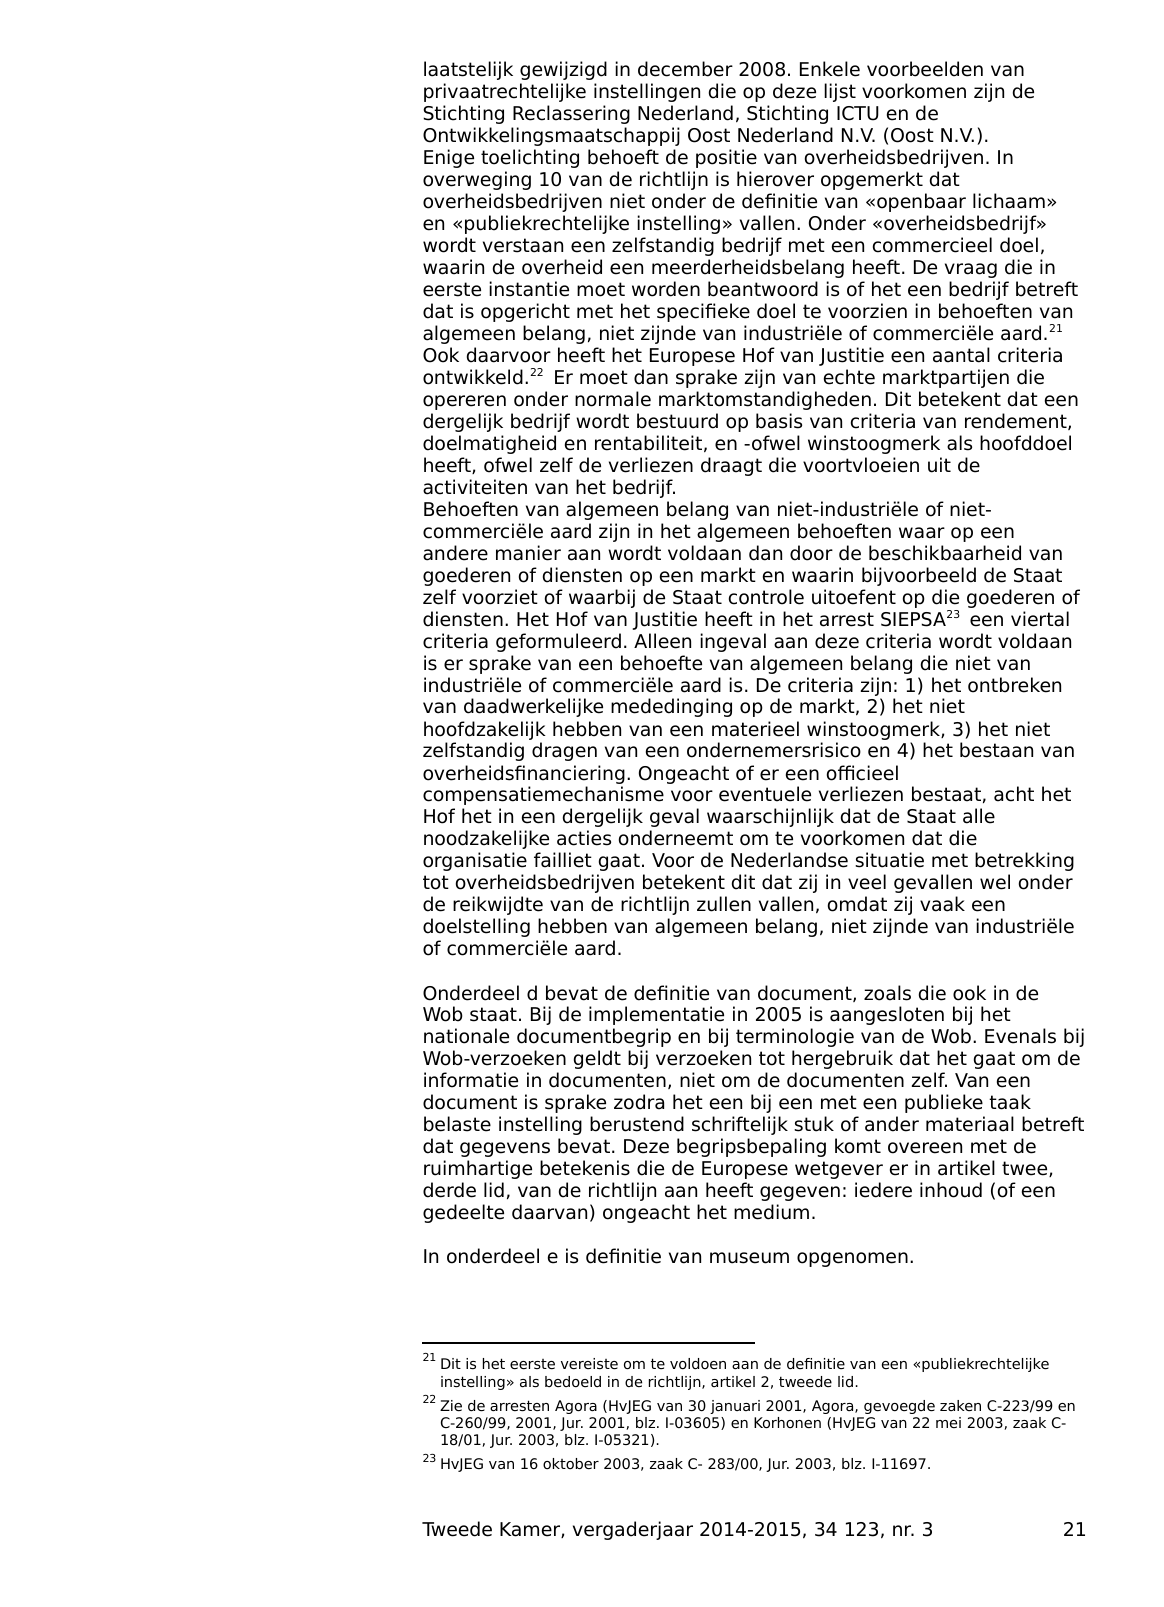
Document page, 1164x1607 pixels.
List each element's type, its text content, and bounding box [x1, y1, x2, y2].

text HvJEG van 16 oktober 2003, zaak C- 283/00, Jur. 2003, blz. I-11697. [422, 1452, 1087, 1474]
text Dit is het eerste vereiste om te voldoen aan de definitie van een «publiekrechtelijke instelling» als bedoeld in de richtlijn, artikel 2, tweede lid. [422, 1352, 1087, 1391]
text Zie de arresten Agora (HvJEG van 30 januari 2001, Agora, gevoegde zaken C-223/99 en C-260/99, 2001, Jur. 2001, blz. I-03605) en Korhonen (HvJEG van 22 mei 2003, zaak C-18/01, Jur. 2003, blz. I-05321). [422, 1393, 1087, 1449]
text laatstelijk gewijzigd in december 2008. Enkele voorbeelden van privaatrechtelijke instellingen die op deze lijst voorkomen zijn de Stichting Reclassering Nederland, Stichting ICTU en de Ontwikkelingsmaatschappij Oost Nederland N.V. (Oost N.V.). [422, 59, 1087, 147]
text Enige toelichting behoeft de positie van overheidsbedrijven. In overweging 10 van de richtlijn is hierover opgemerkt dat overheidsbedrijven niet onder de definitie van «openbaar lichaam» en «publiekrechtelijke instelling» vallen. Onder «overheidsbedrijf» wordt verstaan een zelfstandig bedrijf met een commercieel doel, waarin de overheid een meerderheidsbelang heeft. De vraag die in eerste instantie moet worden beantwoord is of het een bedrijf betreft dat is opgericht met het specifieke doel te voorzien in behoeften van algemeen belang, niet zijnde van industriële of commerciële aard. Ook daarvoor heeft het Europese Hof van Justitie een aantal criteria ontwikkeld. Er moet dan sprake zijn van echte marktpartijen die opereren onder normale marktomstandigheden. Dit betekent dat een dergelijk bedrijf wordt bestuurd op basis van criteria van rendement, doelmatigheid en rentabiliteit, en -ofwel winstoogmerk als hoofddoel heeft, ofwel zelf de verliezen draagt die voortvloeien uit de activiteiten van het bedrijf. [422, 147, 1087, 499]
text In onderdeel e is definitie van museum opgenomen. [422, 1246, 1087, 1268]
text Behoeften van algemeen belang van niet-industriële of niet-commerciële aard zijn in het algemeen behoeften waar op een andere manier aan wordt voldaan dan door de beschikbaarheid van goederen of diensten op een markt en waarin bijvoorbeeld de Staat zelf voorziet of waarbij de Staat controle uitoefent op die goederen of diensten. Het Hof van Justitie heeft in het arrest SIEPSA een viertal criteria geformuleerd. Alleen ingeval aan deze criteria wordt voldaan is er sprake van een behoefte van algemeen belang die niet van industriële of commerciële aard is. De criteria zijn: 1) het ontbreken van daadwerkelijke mededinging op de markt, 2) het niet hoofdzakelijk hebben van een materieel winstoogmerk, 3) het niet zelfstandig dragen van een ondernemersrisico en 4) het bestaan van overheidsfinanciering. Ongeacht of er een officieel compensatiemechanisme voor eventuele verliezen bestaat, acht het Hof het in een dergelijk geval waarschijnlijk dat de Staat alle noodzakelijke acties onderneemt om te voorkomen dat die organisatie failliet gaat. Voor de Nederlandse situatie met betrekking tot overheidsbedrijven betekent dit dat zij in veel gevallen wel onder de reikwijdte van de richtlijn zullen vallen, omdat zij vaak een doelstelling hebben van algemeen belang, niet zijnde van industriële of commerciële aard. [422, 499, 1087, 960]
text Onderdeel d bevat de definitie van document, zoals die ook in de Wob staat. Bij de implementatie in 2005 is aangesloten bij het nationale documentbegrip en bij terminologie van de Wob. Evenals bij Wob-verzoeken geldt bij verzoeken tot hergebruik dat het gaat om de informatie in documenten, niet om de documenten zelf. Van een document is sprake zodra het een bij een met een publieke taak belaste instelling berustend schriftelijk stuk of ander materiaal betreft dat gegevens bevat. Deze begripsbepaling komt overeen met de ruimhartige betekenis die de Europese wetgever er in artikel twee, derde lid, van de richtlijn aan heeft gegeven: iedere inhoud (of een gedeelte daarvan) ongeacht het medium. [422, 982, 1087, 1224]
